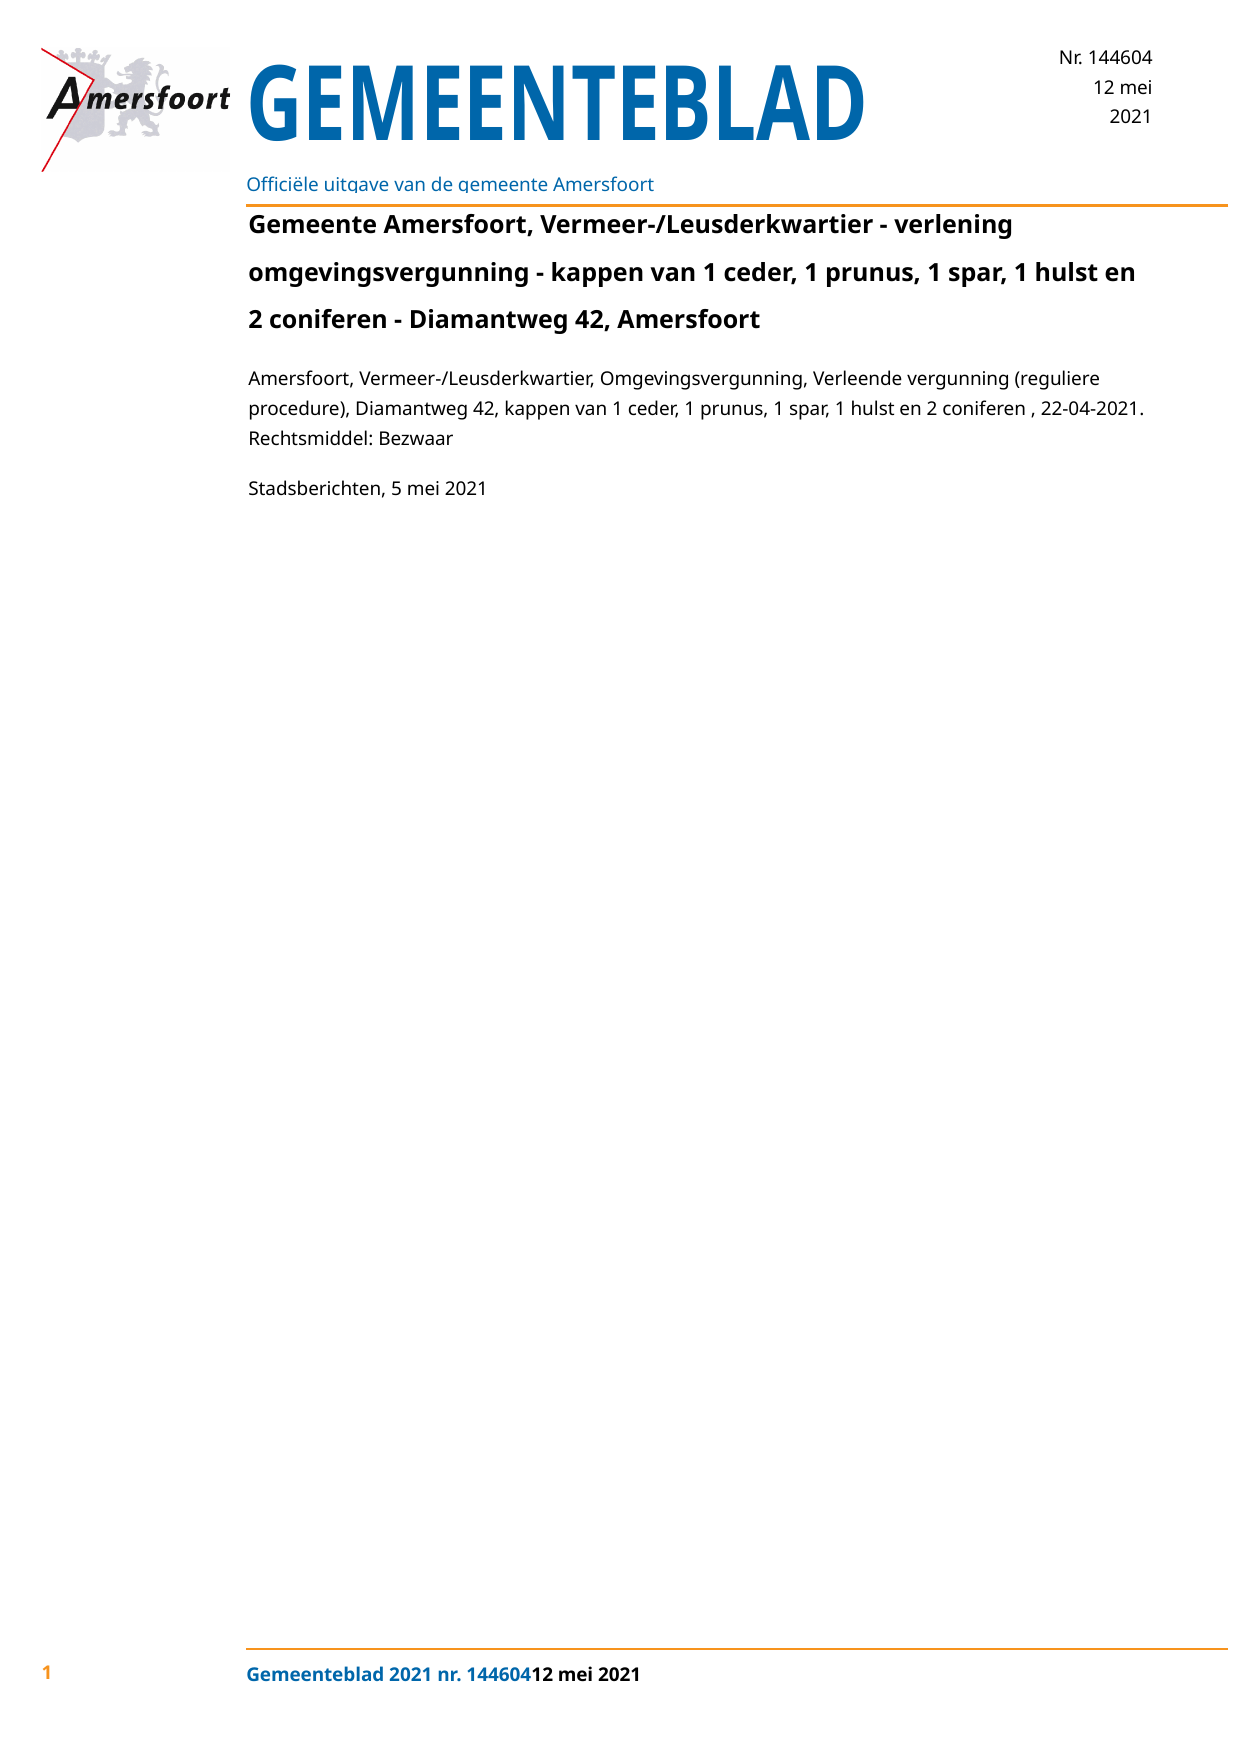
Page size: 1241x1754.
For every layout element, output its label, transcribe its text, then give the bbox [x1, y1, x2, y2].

text Amersfoort, Vermeer-/Leusderkwartier, Omgevingsvergunning, Verleende vergunning (reguliere procedure), Diamantweg 42, kappen van 1 ceder, 1 prunus, 1 spar, 1 hulst en 2 coniferen , 22-04-2021. Rechtsmiddel: Bezwaar [248, 366, 1152, 450]
text Stadsberichten, 5 mei 2021 [248, 475, 1152, 501]
text Gemeente Amersfoort, Vermeer-/Leusderkwartier - verlening omgevingsvergunning - kappen van 1 ceder, 1 prunus, 1 spar, 1 hulst en 2 coniferen - Diamantweg 42, Amersfoort [248, 207, 1152, 336]
picture [41, 47, 231, 172]
